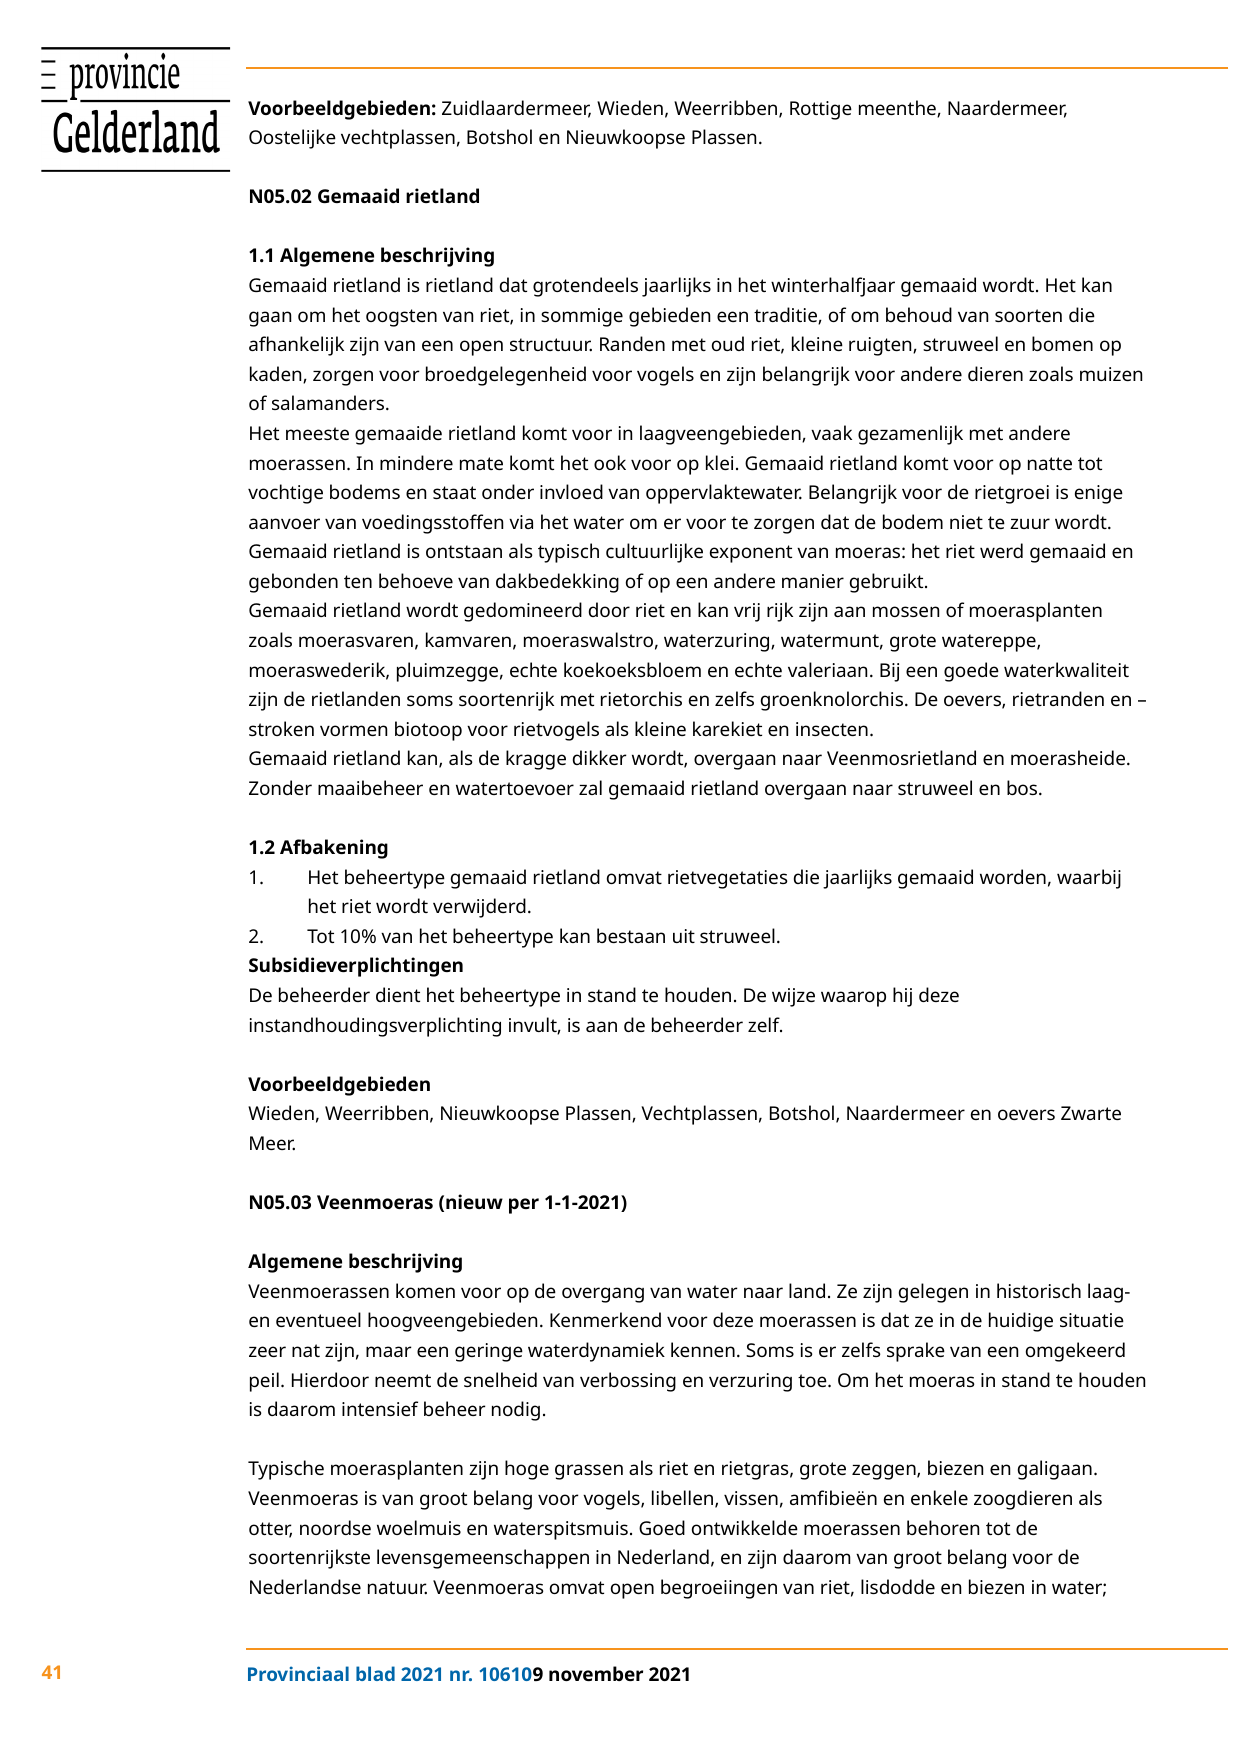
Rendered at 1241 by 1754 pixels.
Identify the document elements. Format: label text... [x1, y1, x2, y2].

text Voorbeeldgebieden: Zuidlaardermeer, Wieden, Weerribben, Rottige meenthe, Naardermeer, Oostelijke vechtplassen, Botshol en Nieuwkoopse Plassen. [248, 95, 1152, 150]
text Algemene beschrijving [248, 1248, 1152, 1274]
text Gemaaid rietland wordt gedomineerd door riet en kan vrij rijk zijn aan mossen of moerasplanten zoals moerasvaren, kamvaren, moeraswalstro, waterzuring, watermunt, grote watereppe, moeraswederik, pluimzegge, echte koekoeksbloem en echte valeriaan. Bij een goede waterkwaliteit zijn de rietlanden soms soortenrijk met rietorchis en zelfs groenknolorchis. De oevers, rietranden en –stroken vormen biotoop voor rietvogels als kleine karekiet en insecten. [248, 598, 1152, 742]
text 1.1 Algemene beschrijving [248, 243, 1152, 268]
text Wieden, Weerribben, Nieuwkoopse Plassen, Vechtplassen, Botshol, Naardermeer en oevers Zwarte Meer. [248, 1101, 1152, 1156]
text Subsidieverplichtingen [248, 953, 1152, 978]
text Typische moerasplanten zijn hoge grassen als riet en rietgras, grote zeggen, biezen en galigaan. Veenmoeras is van groot belang voor vogels, libellen, vissen, amfibieën en enkele zoogdieren als otter, noordse woelmuis en waterspitsmuis. Goed ontwikkelde moerassen behoren tot de soortenrijkste levensgemeenschappen in Nederland, en zijn daarom van groot belang voor de Nederlandse natuur. Veenmoeras omvat open begroeiingen van riet, lisdodde en biezen in water; [248, 1456, 1152, 1600]
text N05.03 Veenmoeras (nieuw per 1-1-2021) [248, 1189, 1152, 1215]
text De beheerder dient het beheertype in stand te houden. De wijze waarop hij deze instandhoudingsverplichting invult, is aan de beheerder zelf. [248, 982, 1152, 1038]
picture [41, 47, 231, 172]
text Gemaaid rietland is rietland dat grotendeels jaarlijks in het winterhalfjaar gemaaid wordt. Het kan gaan om het oogsten van riet, in sommige gebieden een traditie, of om behoud van soorten die afhankelijk zijn van een open structuur. Randen met oud riet, kleine ruigten, struweel en bomen op kaden, zorgen voor broedgelegenheid voor vogels en zijn belangrijk voor andere dieren zoals muizen of salamanders. [248, 272, 1152, 416]
text Voorbeeldgebieden [248, 1071, 1152, 1097]
text Veenmoerassen komen voor op de overgang van water naar land. Ze zijn gelegen in historisch laag- en eventueel hoogveengebieden. Kenmerkend voor deze moerassen is dat ze in de huidige situatie zeer nat zijn, maar een geringe waterdynamiek kennen. Soms is er zelfs sprake van een omgekeerd peil. Hierdoor neemt de snelheid van verbossing en verzuring toe. Om het moeras in stand te houden is daarom intensief beheer nodig. [248, 1278, 1152, 1422]
text N05.02 Gemaaid rietland [248, 183, 1152, 209]
list Tot 10% van het beheertype kan bestaan uit struweel. [248, 923, 1152, 949]
text Gemaaid rietland kan, als de kragge dikker wordt, overgaan naar Veenmosrietland en moerasheide. Zonder maaibeheer en watertoevoer zal gemaaid rietland overgaan naar struweel en bos. [248, 746, 1152, 801]
text 1.2 Afbakening [248, 834, 1152, 860]
text Het meeste gemaaide rietland komt voor in laagveengebieden, vaak gezamenlijk met andere moerassen. In mindere mate komt het ook voor op klei. Gemaaid rietland komt voor op natte tot vochtige bodems en staat onder invloed van oppervlaktewater. Belangrijk voor de rietgroei is enige aanvoer van voedingsstoffen via het water om er voor te zorgen dat de bodem niet te zuur wordt. Gemaaid rietland is ontstaan als typisch cultuurlijke exponent van moeras: het riet werd gemaaid en gebonden ten behoeve van dakbedekking of op een andere manier gebruikt. [248, 420, 1152, 594]
list Het beheertype gemaaid rietland omvat rietvegetaties die jaarlijks gemaaid worden, waarbij het riet wordt verwijderd. [248, 864, 1152, 919]
